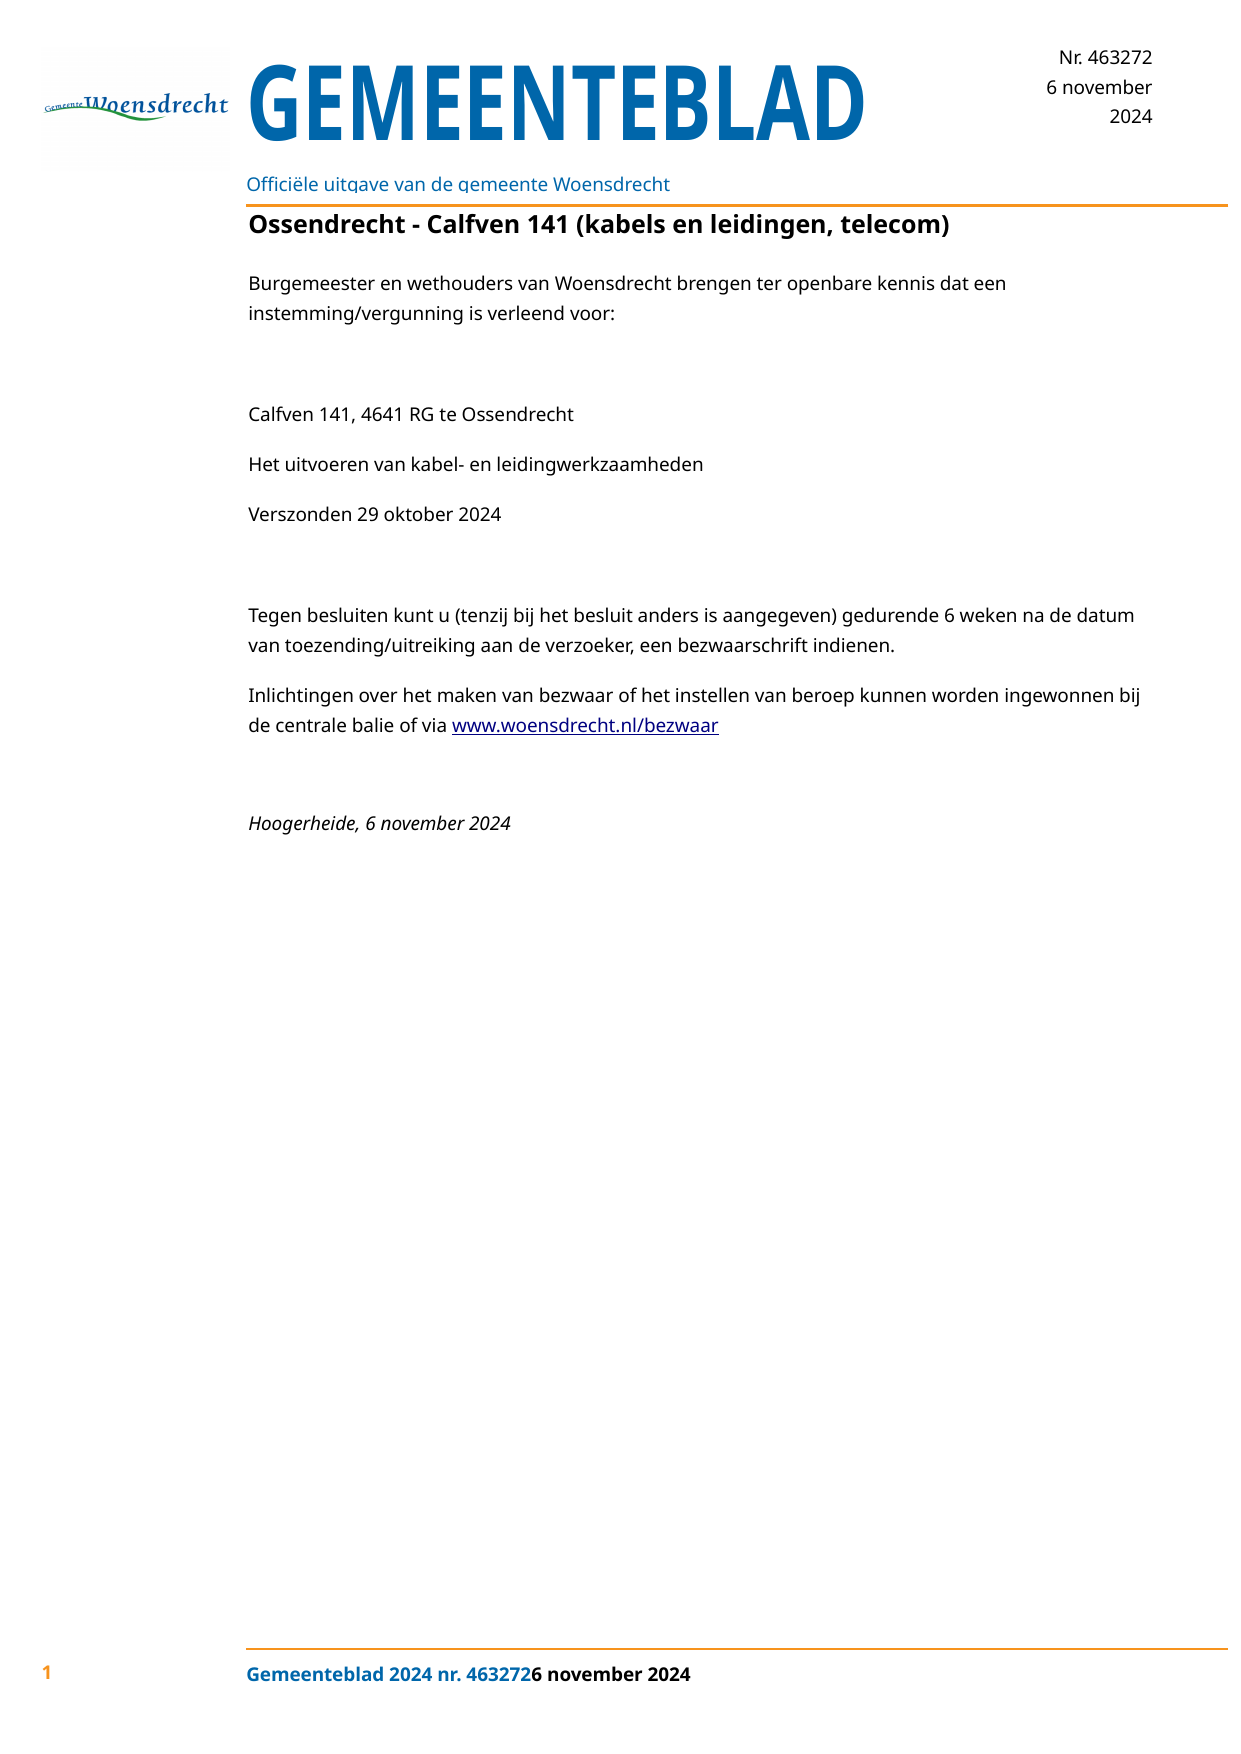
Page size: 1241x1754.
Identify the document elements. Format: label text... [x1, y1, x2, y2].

text Calfven 141, 4641 RG te Ossendrecht [248, 401, 1152, 426]
text Hoogerheide, 6 november 2024 [248, 810, 1152, 836]
picture [41, 47, 231, 172]
text Tegen besluiten kunt u (tenzij bij het besluit anders is aangegeven) gedurende 6 weken na de datum van toezending/uitreiking aan de verzoeker, een bezwaarschrift indienen. [248, 602, 1152, 658]
text Het uitvoeren van kabel- en leidingwerkzaamheden [248, 451, 1152, 477]
text Burgemeester en wethouders van Woensdrecht brengen ter openbare kennis dat een instemming/vergunning is verleend voor: [248, 270, 1152, 326]
text Verszonden 29 oktober 2024 [248, 502, 1152, 527]
text Ossendrecht - Calfven 141 (kabels en leidingen, telecom) [248, 207, 1152, 241]
text Inlichtingen over het maken van bezwaar of het instellen van beroep kunnen worden ingewonnen bij de centrale balie of via www.woensdrecht.nl/bezwaar [248, 682, 1152, 738]
